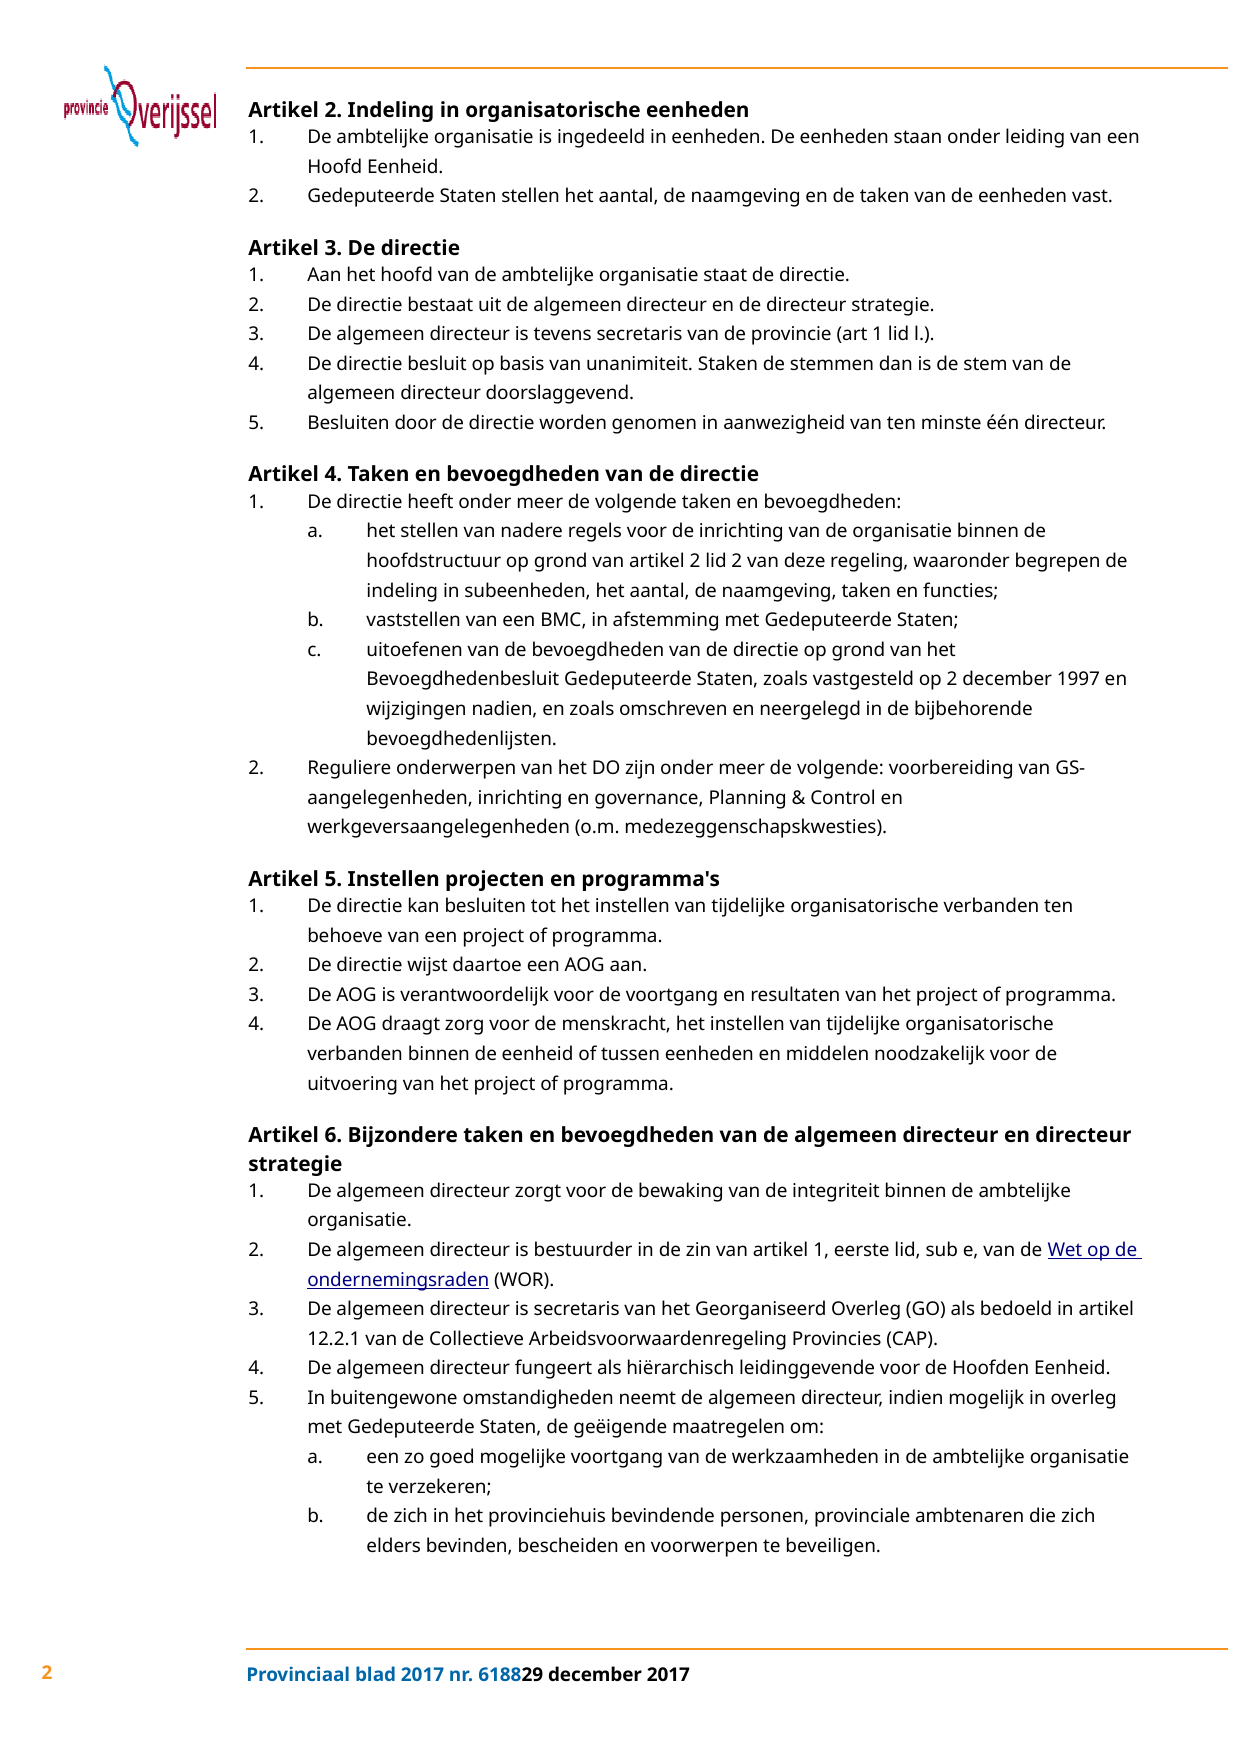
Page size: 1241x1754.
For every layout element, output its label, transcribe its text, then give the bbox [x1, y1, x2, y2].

list De AOG draagt zorg voor de menskracht, het instellen van tijdelijke organisatorische verbanden binnen de eenheid of tussen eenheden en middelen noodzakelijk voor de uitvoering van het project of programma. [248, 1011, 1152, 1096]
list uitoefenen van de bevoegdheden van de directie op grond van het Bevoegdhedenbesluit Gedeputeerde Staten, zoals vastgesteld op 2 december 1997 en wijzigingen nadien, en zoals omschreven en neergelegd in de bijbehorende bevoegdhedenlijsten. [307, 636, 1152, 750]
text Artikel 4. Taken en bevoegdheden van de directie [248, 459, 1152, 488]
text Artikel 2. Indeling in organisatorische eenheden [248, 95, 1152, 123]
list Gedeputeerde Staten stellen het aantal, de naamgeving en de taken van de eenheden vast. [248, 182, 1152, 208]
list De directie wijst daartoe een AOG aan. [248, 951, 1152, 977]
list De AOG is verantwoordelijk voor de voortgang en resultaten van het project of programma. [248, 981, 1152, 1007]
list Aan het hoofd van de ambtelijke organisatie staat de directie. [248, 261, 1152, 287]
list De algemeen directeur zorgt voor de bewaking van de integriteit binnen de ambtelijke organisatie. [248, 1177, 1152, 1232]
list De directie kan besluiten tot het instellen van tijdelijke organisatorische verbanden ten behoeve van een project of programma. [248, 892, 1152, 948]
picture [41, 47, 231, 172]
list De directie heeft onder meer de volgende taken en bevoegdheden: [248, 488, 1152, 514]
list De ambtelijke organisatie is ingedeeld in eenheden. De eenheden staan onder leiding van een Hoofd Eenheid. [248, 123, 1152, 178]
list vaststellen van een BMC, in afstemming met Gedeputeerde Staten; [307, 606, 1152, 632]
list een zo goed mogelijke voortgang van de werkzaamheden in de ambtelijke organisatie te verzekeren; [307, 1443, 1152, 1499]
list De algemeen directeur is secretaris van het Georganiseerd Overleg (GO) als bedoeld in artikel 12.2.1 van de Collectieve Arbeidsvoorwaardenregeling Provincies (CAP). [248, 1295, 1152, 1351]
list De directie besluit op basis van unanimiteit. Staken de stemmen dan is de stem van de algemeen directeur doorslaggevend. [248, 350, 1152, 405]
list De algemeen directeur is tevens secretaris van de provincie (art 1 lid l.). [248, 320, 1152, 346]
list het stellen van nadere regels voor de inrichting van de organisatie binnen de hoofdstructuur op grond van artikel 2 lid 2 van deze regeling, waaronder begrepen de indeling in subeenheden, het aantal, de naamgeving, taken en functies; [307, 518, 1152, 602]
list Reguliere onderwerpen van het DO zijn onder meer de volgende: voorbereiding van GS-aangelegenheden, inrichting en governance, Planning & Control en werkgeversaangelegenheden (o.m. medezeggenschapskwesties). [248, 754, 1152, 839]
text Artikel 6. Bijzondere taken en bevoegdheden van de algemeen directeur en directeur strategie [248, 1120, 1152, 1177]
list In buitengewone omstandigheden neemt de algemeen directeur, indien mogelijk in overleg met Gedeputeerde Staten, de geëigende maatregelen om: [248, 1384, 1152, 1439]
text Artikel 3. De directie [248, 233, 1152, 261]
text Artikel 5. Instellen projecten en programma's [248, 864, 1152, 892]
list De directie bestaat uit de algemeen directeur en de directeur strategie. [248, 291, 1152, 317]
list Besluiten door de directie worden genomen in aanwezigheid van ten minste één directeur. [248, 409, 1152, 435]
list de zich in het provinciehuis bevindende personen, provinciale ambtenaren die zich elders bevinden, bescheiden en voorwerpen te beveiligen. [307, 1502, 1152, 1558]
list De algemeen directeur is bestuurder in de zin van artikel 1, eerste lid, sub e, van de Wet op de ondernemingsraden (WOR). [248, 1236, 1152, 1292]
list De algemeen directeur fungeert als hiërarchisch leidinggevende voor de Hoofden Eenheid. [248, 1354, 1152, 1380]
